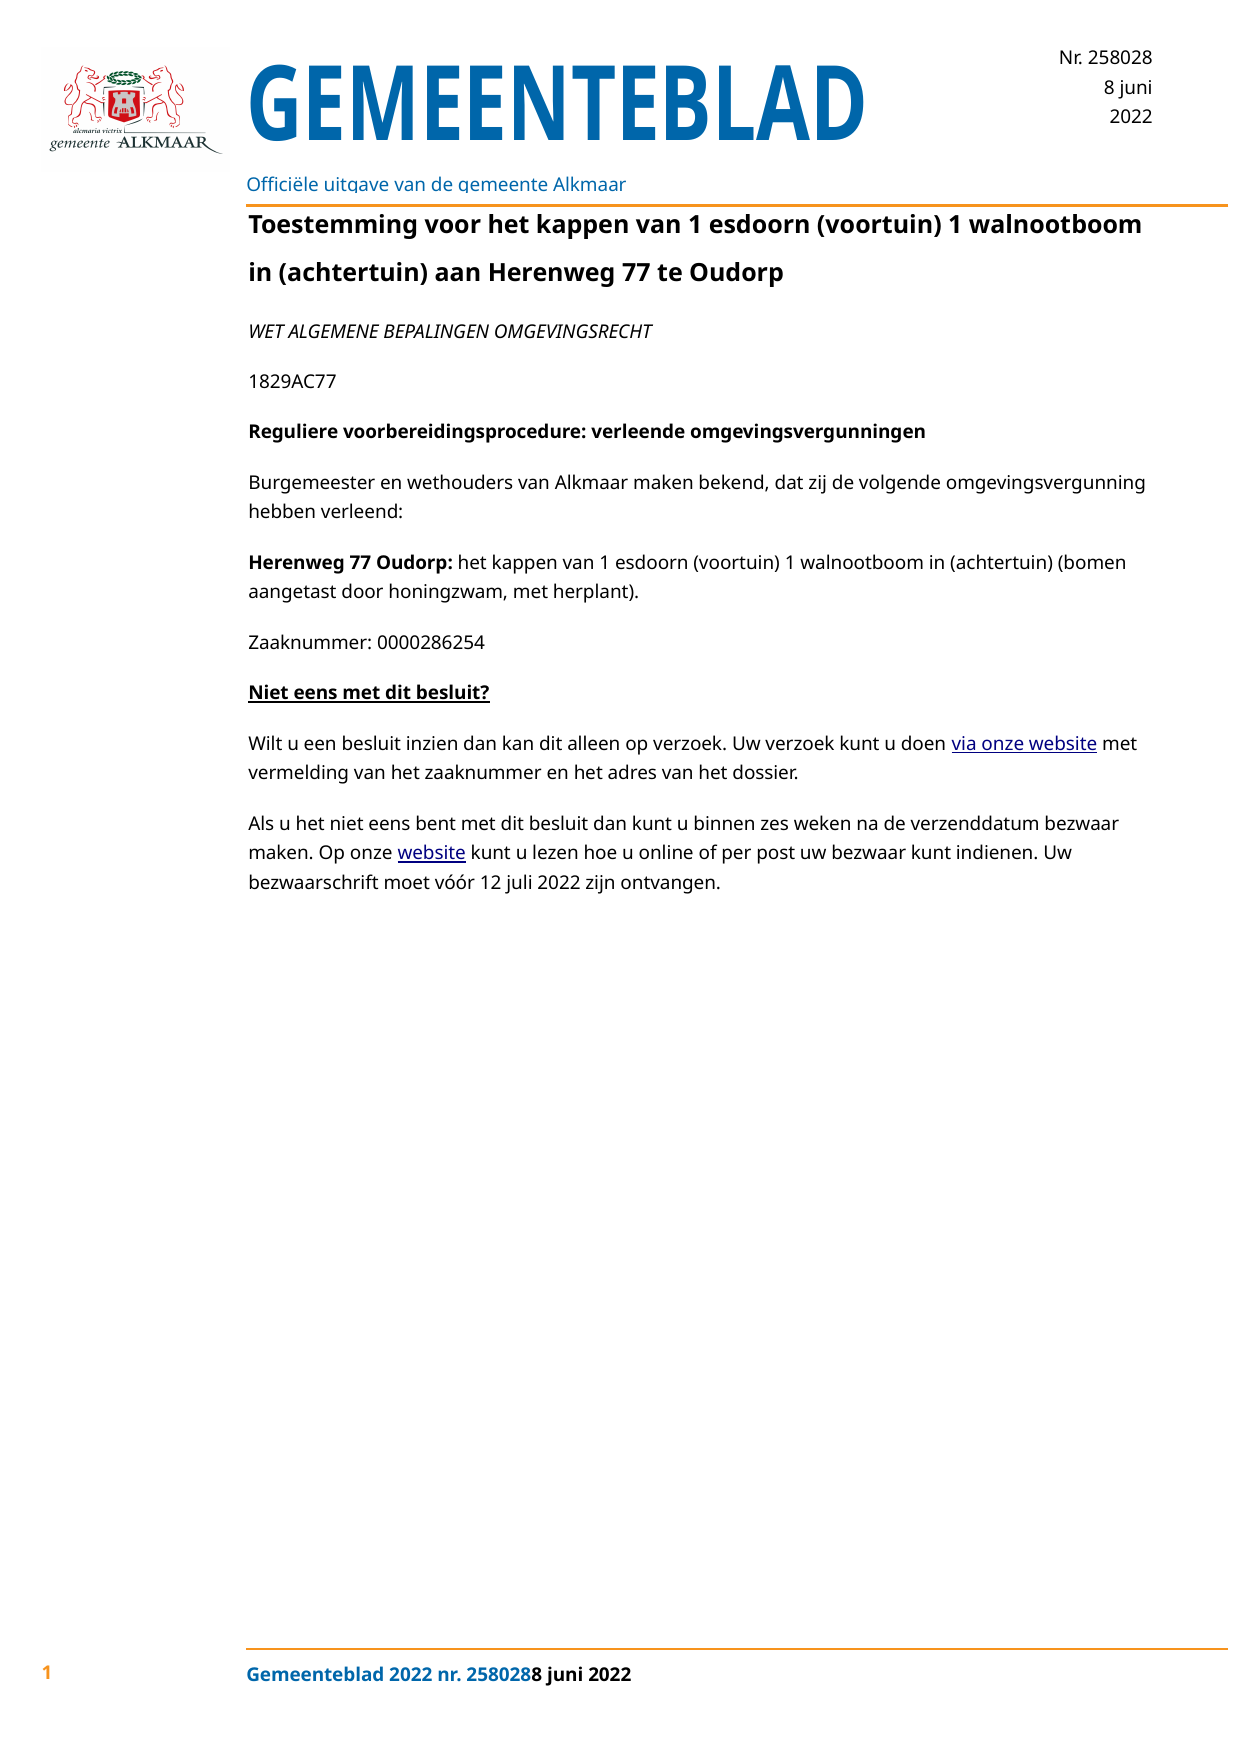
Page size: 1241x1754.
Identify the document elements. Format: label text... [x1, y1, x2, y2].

text 1829AC77 [248, 368, 1152, 394]
text Reguliere voorbereidingsprocedure: verleende omgevingsvergunningen [248, 419, 1152, 444]
text Burgemeester en wethouders van Alkmaar maken bekend, dat zij de volgende omgevingsvergunning hebben verleend: [248, 469, 1152, 524]
picture [41, 47, 231, 172]
text Als u het niet eens bent met dit besluit dan kunt u binnen zes weken na de verzenddatum bezwaar maken. Op onze website kunt u lezen hoe u online of per post uw bezwaar kunt indienen. Uw bezwaarschrift moet vóór 12 juli 2022 zijn ontvangen. [248, 810, 1152, 895]
text Wilt u een besluit inzien dan kan dit alleen op verzoek. Uw verzoek kunt u doen via onze website met vermelding van het zaaknummer en het adres van het dossier. [248, 730, 1152, 785]
text Niet eens met dit besluit? [248, 679, 1152, 705]
text Zaaknummer: 0000286254 [248, 629, 1152, 655]
text Herenweg 77 Oudorp: het kappen van 1 esdoorn (voortuin) 1 walnootboom in (achtertuin) (bomen aangetast door honingzwam, met herplant). [248, 549, 1152, 604]
text Toestemming voor het kappen van 1 esdoorn (voortuin) 1 walnootboom in (achtertuin) aan Herenweg 77 te Oudorp [248, 207, 1152, 288]
text WET ALGEMENE BEPALINGEN OMGEVINGSRECHT [248, 318, 1152, 344]
